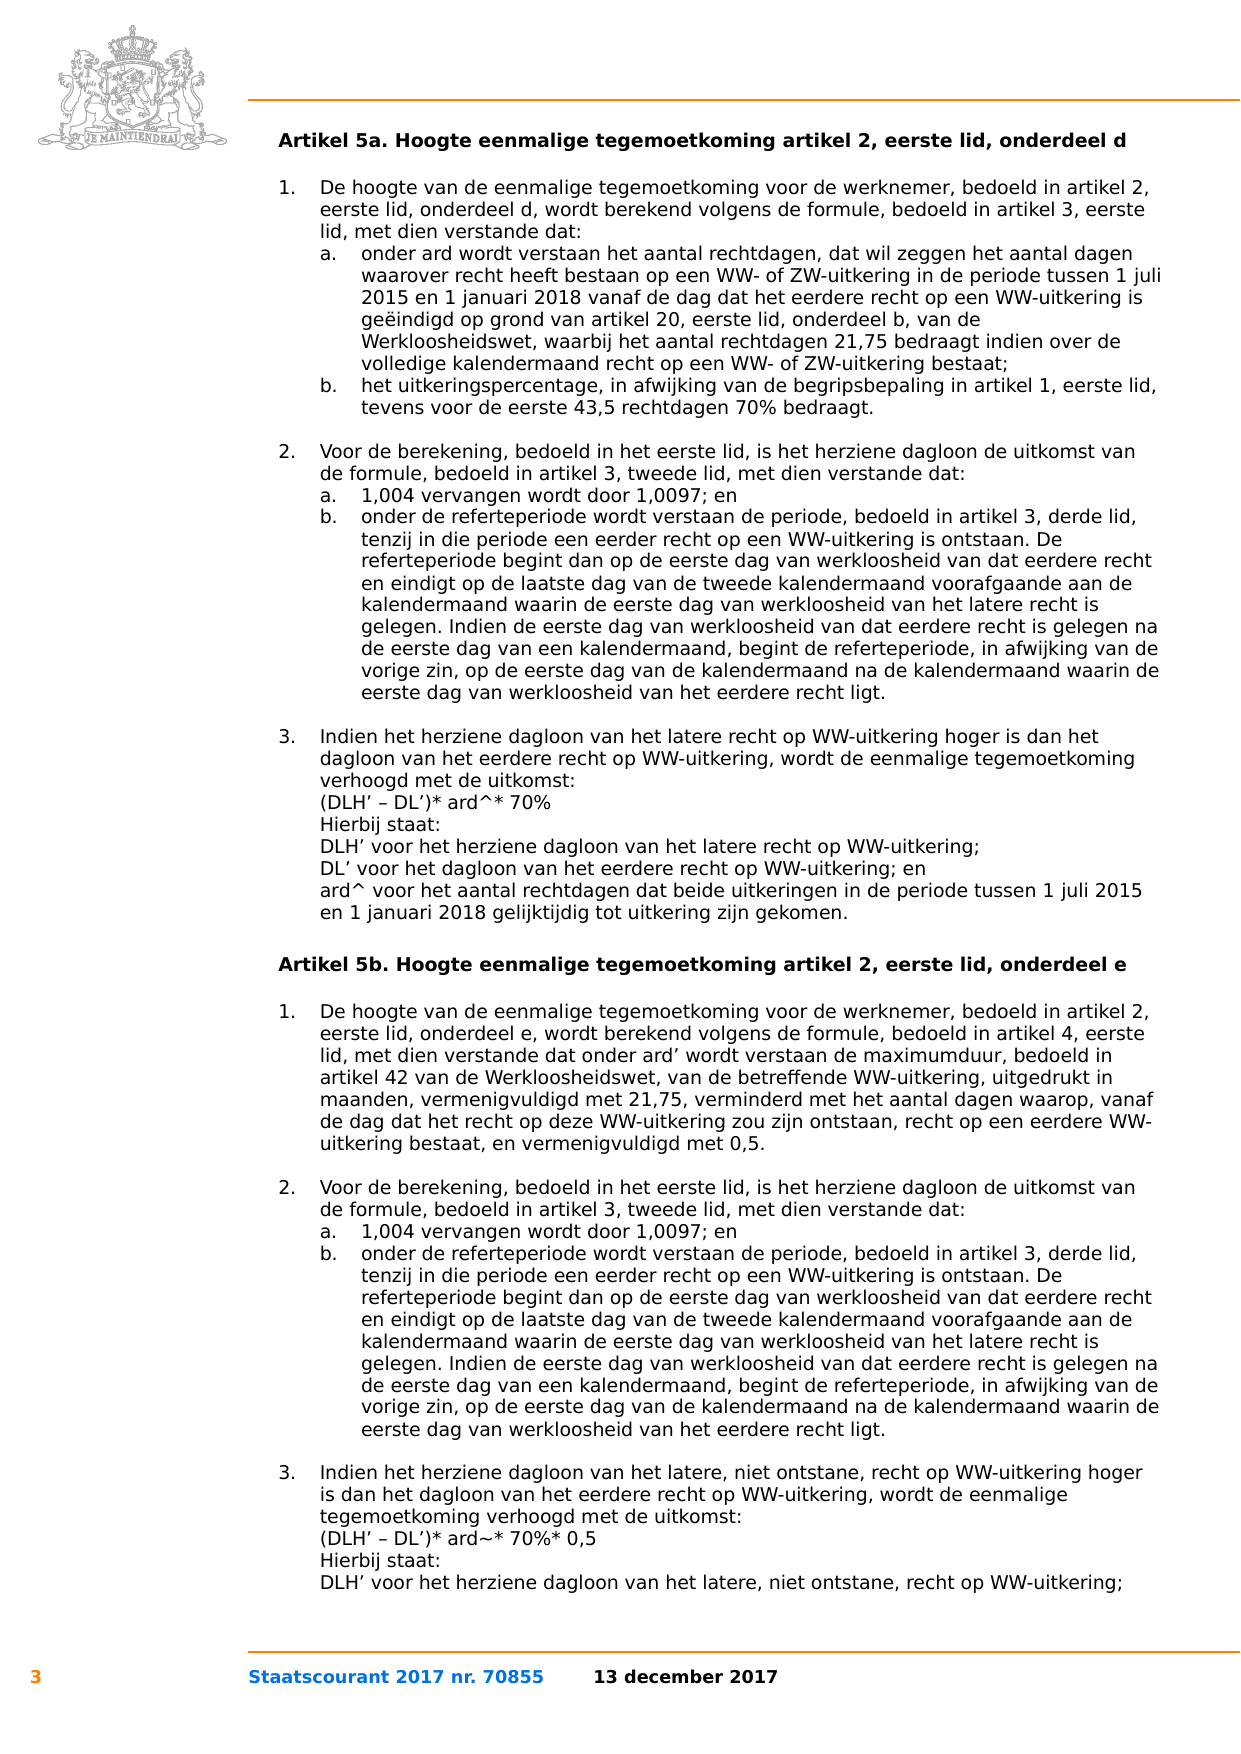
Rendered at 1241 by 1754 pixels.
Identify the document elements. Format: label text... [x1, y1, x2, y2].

text Hierbij staat: [319, 814, 1163, 836]
text 2. Voor de berekening, bedoeld in het eerste lid, is het herziene dagloon de uitkomst van de formule, bedoeld in artikel 3, tweede lid, met dien verstande dat: [278, 1177, 1163, 1221]
text DLH’ voor het herziene dagloon van het latere, niet ontstane, recht op WW-uitkering; [319, 1572, 1163, 1594]
text 2. Voor de berekening, bedoeld in het eerste lid, is het herziene dagloon de uitkomst van de formule, bedoeld in artikel 3, tweede lid, met dien verstande dat: [278, 441, 1163, 484]
subtitle Artikel 5a. Hoogte eenmalige tegemoetkoming artikel 2, eerste lid, onderdeel d [278, 130, 1163, 152]
text a. 1,004 vervangen wordt door 1,0097; en [319, 1221, 1163, 1243]
text DL’ voor het dagloon van het eerdere recht op WW-uitkering; en [319, 858, 1163, 880]
text b. onder de referteperiode wordt verstaan de periode, bedoeld in artikel 3, derde lid, tenzij in die periode een eerder recht op een WW-uitkering is ontstaan. De referteperiode begint dan op de eerste dag van werkloosheid van dat eerdere recht en eindigt op de laatste dag van de tweede kalendermaand voorafgaande aan de kalendermaand waarin de eerste dag van werkloosheid van het latere recht is gelegen. Indien de eerste dag van werkloosheid van dat eerdere recht is gelegen na de eerste dag van een kalendermaand, begint de referteperiode, in afwijking van de vorige zin, op de eerste dag van de kalendermaand na de kalendermaand waarin de eerste dag van werkloosheid van het eerdere recht ligt. [319, 1243, 1163, 1440]
text 1. De hoogte van de eenmalige tegemoetkoming voor de werknemer, bedoeld in artikel 2, eerste lid, onderdeel d, wordt berekend volgens de formule, bedoeld in artikel 3, eerste lid, met dien verstande dat: [278, 177, 1163, 243]
text 3. Indien het herziene dagloon van het latere, niet ontstane, recht op WW-uitkering hoger is dan het dagloon van het eerdere recht op WW-uitkering, wordt de eenmalige tegemoetkoming verhoogd met de uitkomst: [278, 1462, 1163, 1528]
text ard^ voor het aantal rechtdagen dat beide uitkeringen in de periode tussen 1 juli 2015 en 1 januari 2018 gelijktijdig tot uitkering zijn gekomen. [319, 880, 1163, 924]
text 1. De hoogte van de eenmalige tegemoetkoming voor de werknemer, bedoeld in artikel 2, eerste lid, onderdeel e, wordt berekend volgens de formule, bedoeld in artikel 4, eerste lid, met dien verstande dat onder ard’ wordt verstaan de maximumduur, bedoeld in artikel 42 van de Werkloosheidswet, van de betreffende WW-uitkering, uitgedrukt in maanden, vermenigvuldigd met 21,75, verminderd met het aantal dagen waarop, vanaf de dag dat het recht op deze WW-uitkering zou zijn ontstaan, recht op een eerdere WW-uitkering bestaat, en vermenigvuldigd met 0,5. [278, 1001, 1163, 1155]
text 3. Indien het herziene dagloon van het latere recht op WW-uitkering hoger is dan het dagloon van het eerdere recht op WW-uitkering, wordt de eenmalige tegemoetkoming verhoogd met de uitkomst: [278, 726, 1163, 792]
text DLH’ voor het herziene dagloon van het latere recht op WW-uitkering; [319, 836, 1163, 858]
text (DLH’ – DL’)* ard~* 70%* 0,5 [319, 1528, 1163, 1550]
text (DLH’ – DL’)* ard^* 70% [319, 792, 1163, 814]
picture [38, 25, 227, 150]
text a. 1,004 vervangen wordt door 1,0097; en [319, 484, 1163, 506]
text Hierbij staat: [319, 1550, 1163, 1572]
text a. onder ard wordt verstaan het aantal rechtdagen, dat wil zeggen het aantal dagen waarover recht heeft bestaan op een WW- of ZW-uitkering in de periode tussen 1 juli 2015 en 1 januari 2018 vanaf de dag dat het eerdere recht op een WW-uitkering is geëindigd op grond van artikel 20, eerste lid, onderdeel b, van de Werkloosheidswet, waarbij het aantal rechtdagen 21,75 bedraagt indien over de volledige kalendermaand recht op een WW- of ZW-uitkering bestaat; [319, 243, 1163, 375]
subtitle Artikel 5b. Hoogte eenmalige tegemoetkoming artikel 2, eerste lid, onderdeel e [278, 954, 1163, 976]
text b. het uitkeringspercentage, in afwijking van de begripsbepaling in artikel 1, eerste lid, tevens voor de eerste 43,5 rechtdagen 70% bedraagt. [319, 375, 1163, 419]
text b. onder de referteperiode wordt verstaan de periode, bedoeld in artikel 3, derde lid, tenzij in die periode een eerder recht op een WW-uitkering is ontstaan. De referteperiode begint dan op de eerste dag van werkloosheid van dat eerdere recht en eindigt op de laatste dag van de tweede kalendermaand voorafgaande aan de kalendermaand waarin de eerste dag van werkloosheid van het latere recht is gelegen. Indien de eerste dag van werkloosheid van dat eerdere recht is gelegen na de eerste dag van een kalendermaand, begint de referteperiode, in afwijking van de vorige zin, op de eerste dag van de kalendermaand na de kalendermaand waarin de eerste dag van werkloosheid van het eerdere recht ligt. [319, 506, 1163, 704]
